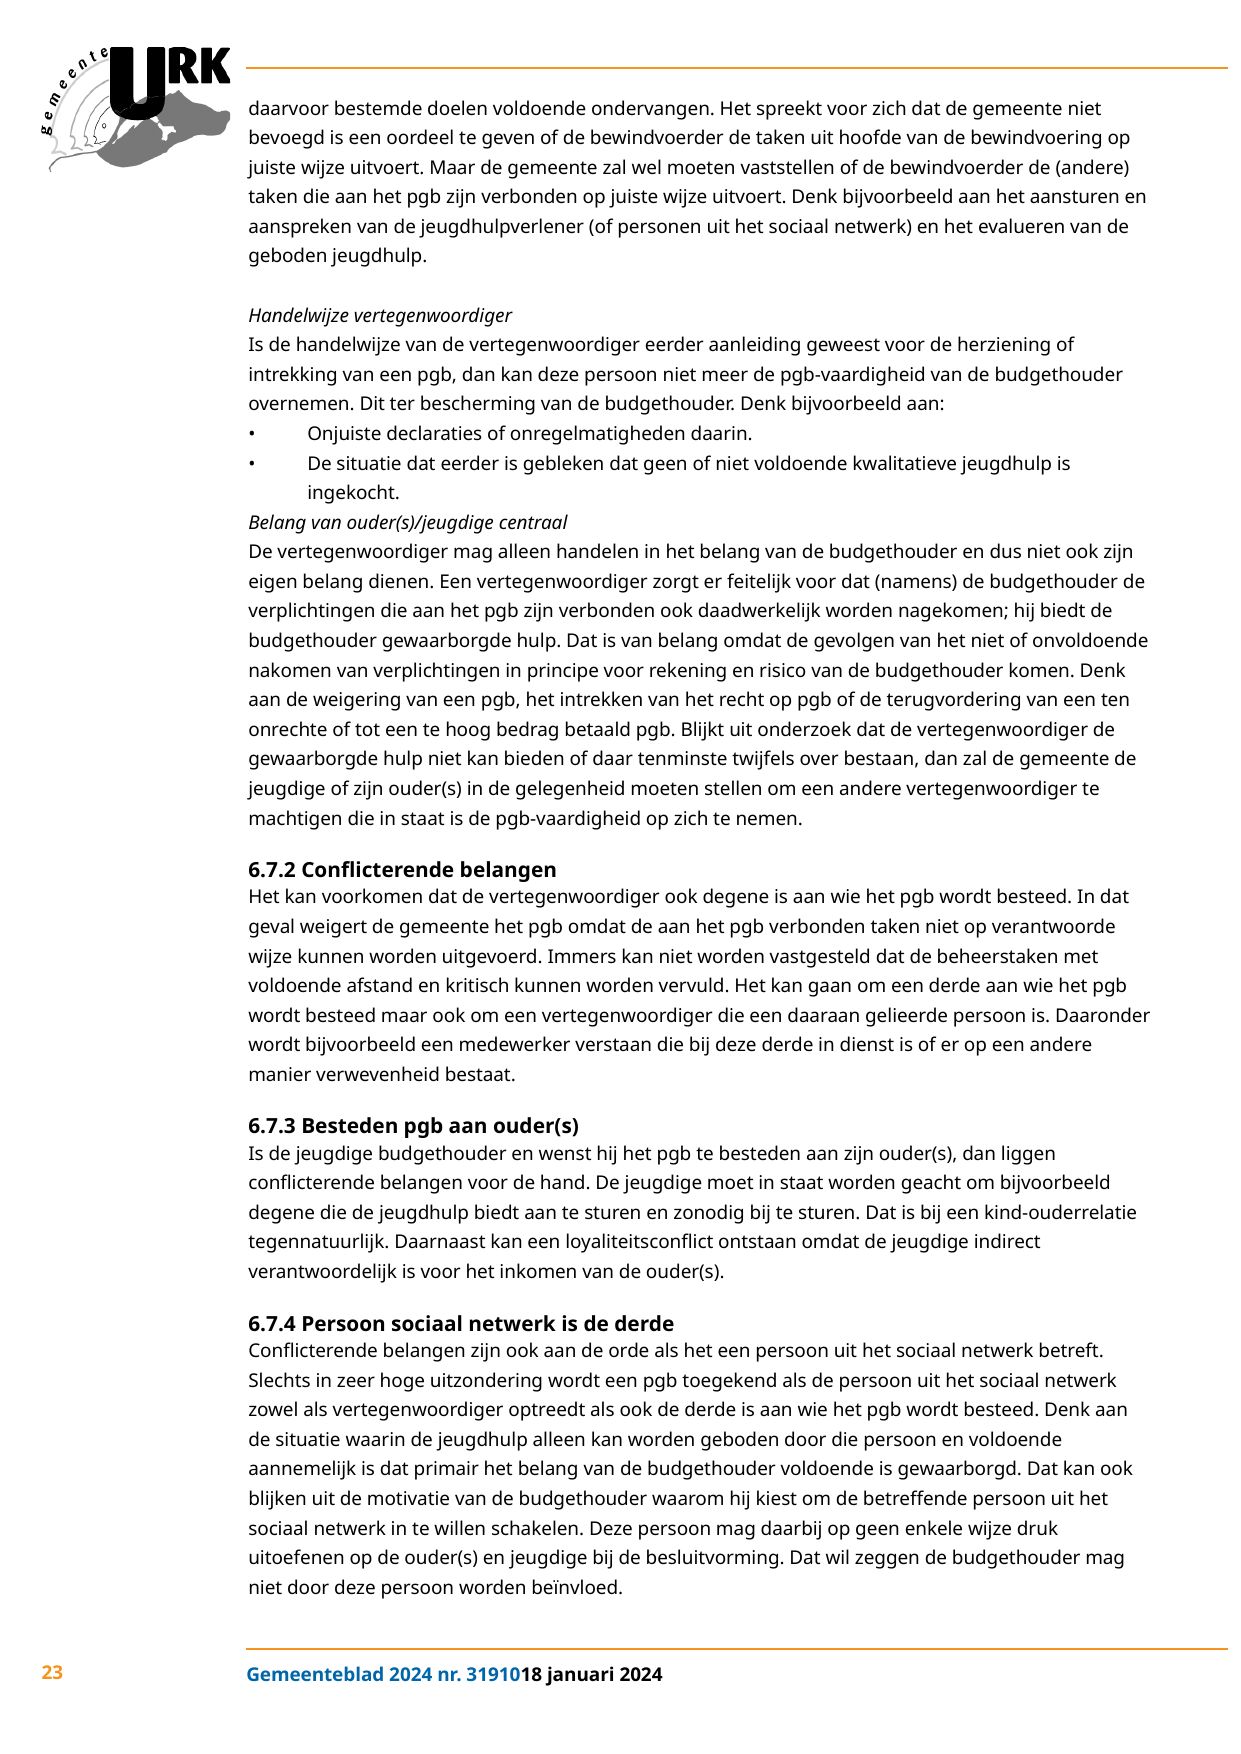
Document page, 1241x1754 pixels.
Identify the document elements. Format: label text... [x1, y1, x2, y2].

list De situatie dat eerder is gebleken dat geen of niet voldoende kwalitatieve jeugdhulp is ingekocht. [248, 450, 1152, 505]
text 6.7.2 Conflicterende belangen [248, 855, 1152, 884]
picture [41, 47, 231, 172]
text Handelwijze vertegenwoordiger [248, 302, 1152, 328]
text daarvoor bestemde doelen voldoende ondervangen. Het spreekt voor zich dat de gemeente niet bevoegd is een oordeel te geven of de bewindvoerder de taken uit hoofde van de bewindvoering op juiste wijze uitvoert. Maar de gemeente zal wel moeten vaststellen of de bewindvoerder de (andere) taken die aan het pgb zijn verbonden op juiste wijze uitvoert. Denk bijvoorbeeld aan het aansturen en aanspreken van de jeugdhulpverlener (of personen uit het sociaal netwerk) en het evalueren van de geboden jeugdhulp. [248, 95, 1152, 268]
text Belang van ouder(s)/jeugdige centraal [248, 509, 1152, 535]
text Is de handelwijze van de vertegenwoordiger eerder aanleiding geweest voor de herziening of intrekking van een pgb, dan kan deze persoon niet meer de pgb-vaardigheid van de budgethouder overnemen. Dit ter bescherming van de budgethouder. Denk bijvoorbeeld aan: [248, 331, 1152, 416]
text Is de jeugdige budgethouder en wenst hij het pgb te besteden aan zijn ouder(s), dan liggen conflicterende belangen voor de hand. De jeugdige moet in staat worden geacht om bijvoorbeeld degene die de jeugdhulp biedt aan te sturen en zonodig bij te sturen. Dat is bij een kind-ouderrelatie tegennatuurlijk. Daarnaast kan een loyaliteitsconflict ontstaan omdat de jeugdige indirect verantwoordelijk is voor het inkomen van de ouder(s). [248, 1140, 1152, 1284]
list Onjuiste declaraties of onregelmatigheden daarin. [248, 420, 1152, 446]
text De vertegenwoordiger mag alleen handelen in het belang van de budgethouder en dus niet ook zijn eigen belang dienen. Een vertegenwoordiger zorgt er feitelijk voor dat (namens) de budgethouder de verplichtingen die aan het pgb zijn verbonden ook daadwerkelijk worden nagekomen; hij biedt de budgethouder gewaarborgde hulp. Dat is van belang omdat de gevolgen van het niet of onvoldoende nakomen van verplichtingen in principe voor rekening en risico van de budgethouder komen. Denk aan de weigering van een pgb, het intrekken van het recht op pgb of de terugvordering van een ten onrechte of tot een te hoog bedrag betaald pgb. Blijkt uit onderzoek dat de vertegenwoordiger de gewaarborgde hulp niet kan bieden of daar tenminste twijfels over bestaan, dan zal de gemeente de jeugdige of zijn ouder(s) in de gelegenheid moeten stellen om een andere vertegenwoordiger te machtigen die in staat is de pgb-vaardigheid op zich te nemen. [248, 538, 1152, 831]
text Het kan voorkomen dat de vertegenwoordiger ook degene is aan wie het pgb wordt besteed. In dat geval weigert de gemeente het pgb omdat de aan het pgb verbonden taken niet op verantwoorde wijze kunnen worden uitgevoerd. Immers kan niet worden vastgesteld dat de beheerstaken met voldoende afstand en kritisch kunnen worden vervuld. Het kan gaan om een derde aan wie het pgb wordt besteed maar ook om een vertegenwoordiger die een daaraan gelieerde persoon is. Daaronder wordt bijvoorbeeld een medewerker verstaan die bij deze derde in dienst is of er op een andere manier verwevenheid bestaat. [248, 884, 1152, 1087]
text 6.7.3 Besteden pgb aan ouder(s) [248, 1112, 1152, 1140]
text Conflicterende belangen zijn ook aan de orde als het een persoon uit het sociaal netwerk betreft. Slechts in zeer hoge uitzondering wordt een pgb toegekend als de persoon uit het sociaal netwerk zowel als vertegenwoordiger optreedt als ook de derde is aan wie het pgb wordt besteed. Denk aan de situatie waarin de jeugdhulp alleen kan worden geboden door die persoon en voldoende aannemelijk is dat primair het belang van de budgethouder voldoende is gewaarborgd. Dat kan ook blijken uit de motivatie van de budgethouder waarom hij kiest om de betreffende persoon uit het sociaal netwerk in te willen schakelen. Deze persoon mag daarbij op geen enkele wijze druk uitoefenen op de ouder(s) en jeugdige bij de besluitvorming. Dat wil zeggen de budgethouder mag niet door deze persoon worden beïnvloed. [248, 1337, 1152, 1599]
text 6.7.4 Persoon sociaal netwerk is de derde [248, 1309, 1152, 1337]
